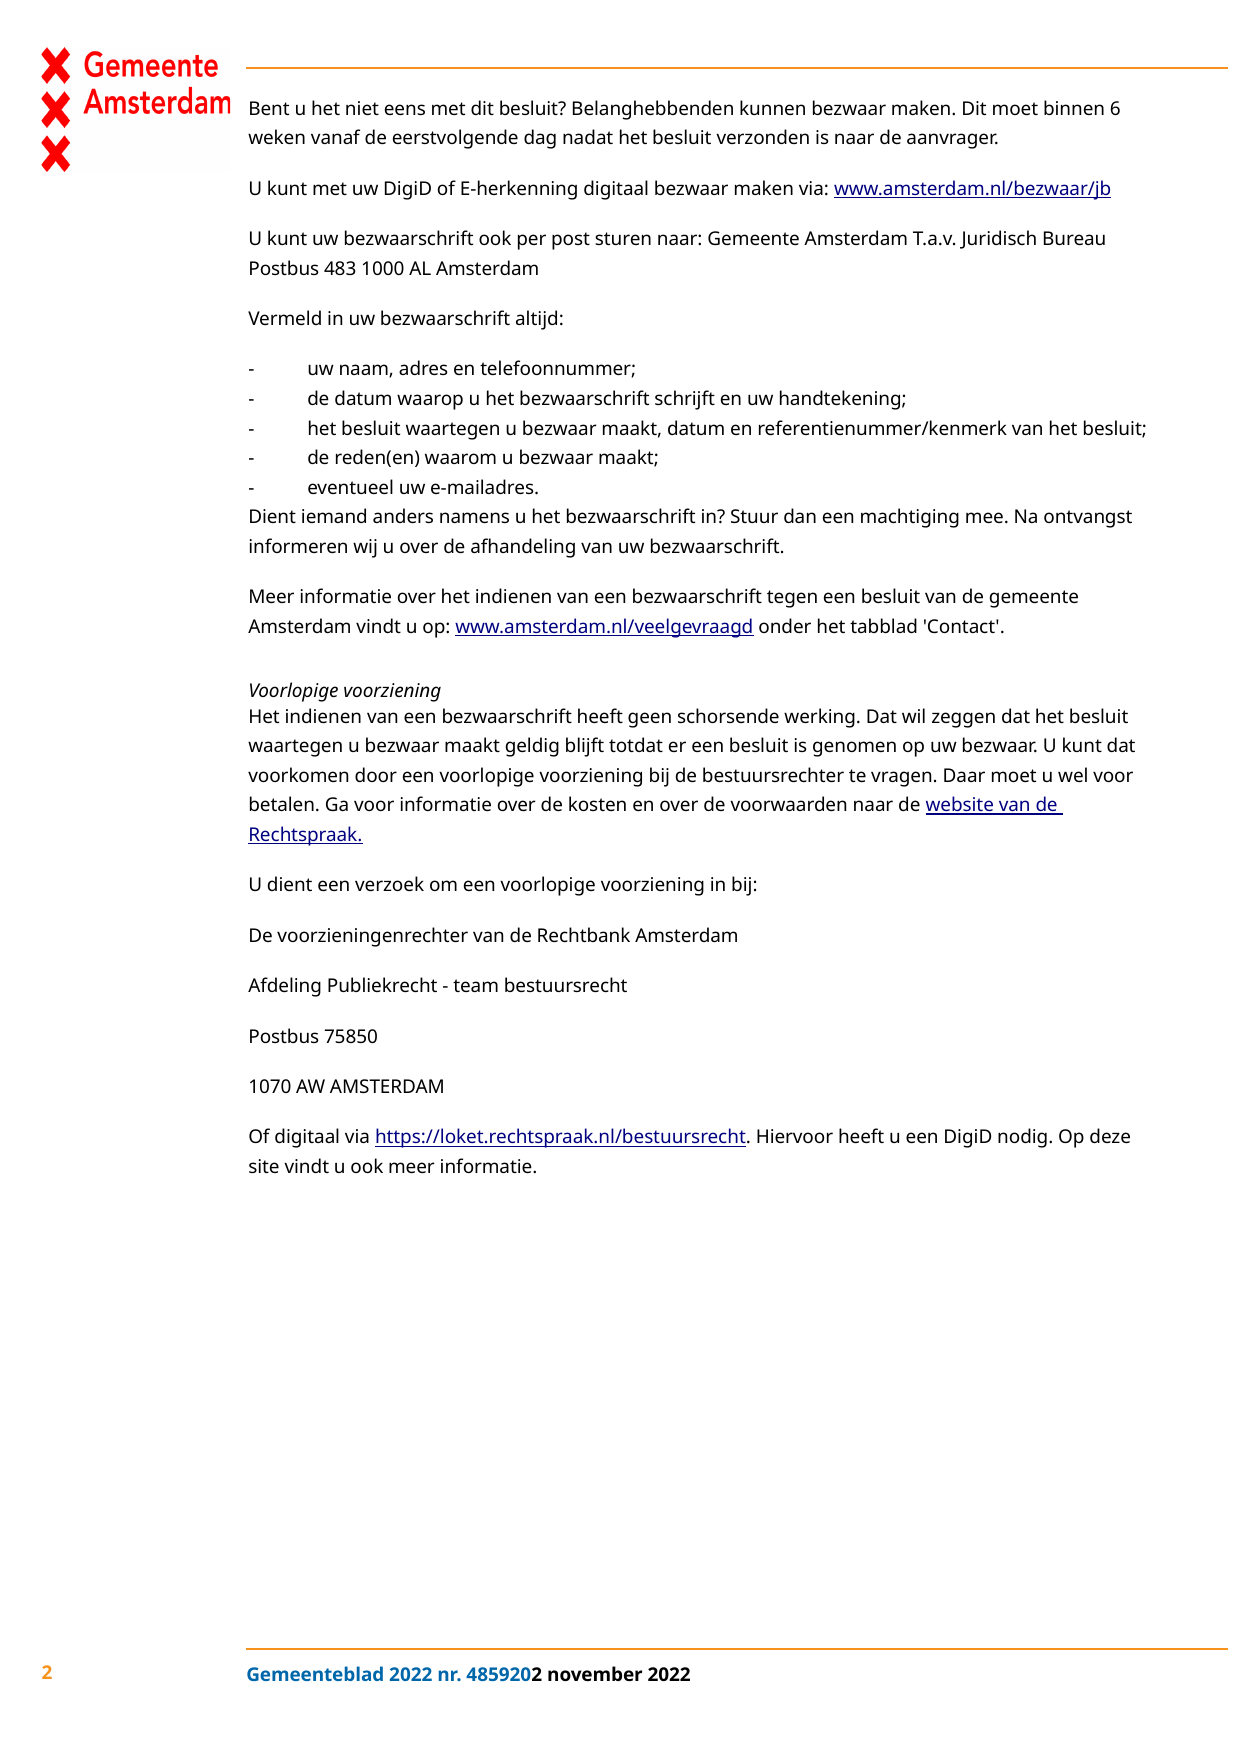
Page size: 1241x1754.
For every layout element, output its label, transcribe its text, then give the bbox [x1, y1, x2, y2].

text Of digitaal via https://loket.rechtspraak.nl/bestuursrecht. Hiervoor heeft u een DigiD nodig. Op deze site vindt u ook meer informatie. [248, 1124, 1152, 1179]
list eventueel uw e-mailadres. [248, 474, 1152, 500]
text De voorzieningenrechter van de Rechtbank Amsterdam [248, 922, 1152, 948]
text Meer informatie over het indienen van een bezwaarschrift tegen een besluit van de gemeente Amsterdam vindt u op: www.amsterdam.nl/veelgevraagd onder het tabblad 'Contact'. [248, 583, 1152, 639]
list het besluit waartegen u bezwaar maakt, datum en referentienummer/kenmerk van het besluit; [248, 415, 1152, 441]
text Het indienen van een bezwaarschrift heeft geen schorsende werking. Dat wil zeggen dat het besluit waartegen u bezwaar maakt geldig blijft totdat er een besluit is genomen op uw bezwaar. U kunt dat voorkomen door een voorlopige voorziening bij de bestuursrechter te vragen. Daar moet u wel voor betalen. Ga voor informatie over de kosten en over de voorwaarden naar de website van de Rechtspraak. [248, 703, 1152, 847]
picture [41, 47, 231, 172]
text 1070 AW AMSTERDAM [248, 1073, 1152, 1099]
text Voorlopige voorziening [248, 677, 1152, 703]
text Bent u het niet eens met dit besluit? Belanghebbenden kunnen bezwaar maken. Dit moet binnen 6 weken vanaf de eerstvolgende dag nadat het besluit verzonden is naar de aanvrager. [248, 95, 1152, 150]
text Afdeling Publiekrecht - team bestuursrecht [248, 972, 1152, 998]
list de reden(en) waarom u bezwaar maakt; [248, 444, 1152, 470]
text Postbus 75850 [248, 1023, 1152, 1048]
list de datum waarop u het bezwaarschrift schrijft en uw handtekening; [248, 385, 1152, 411]
text Vermeld in uw bezwaarschrift altijd: [248, 305, 1152, 331]
text Dient iemand anders namens u het bezwaarschrift in? Stuur dan een machtiging mee. Na ontvangst informeren wij u over de afhandeling van uw bezwaarschrift. [248, 503, 1152, 559]
text U kunt uw bezwaarschrift ook per post sturen naar: Gemeente Amsterdam T.a.v. Juridisch Bureau Postbus 483 1000 AL Amsterdam [248, 225, 1152, 281]
list uw naam, adres en telefoonnummer; [248, 356, 1152, 381]
text U dient een verzoek om een voorlopige voorziening in bij: [248, 872, 1152, 897]
text U kunt met uw DigiD of E-herkenning digitaal bezwaar maken via: www.amsterdam.nl/bezwaar/jb [248, 175, 1152, 201]
